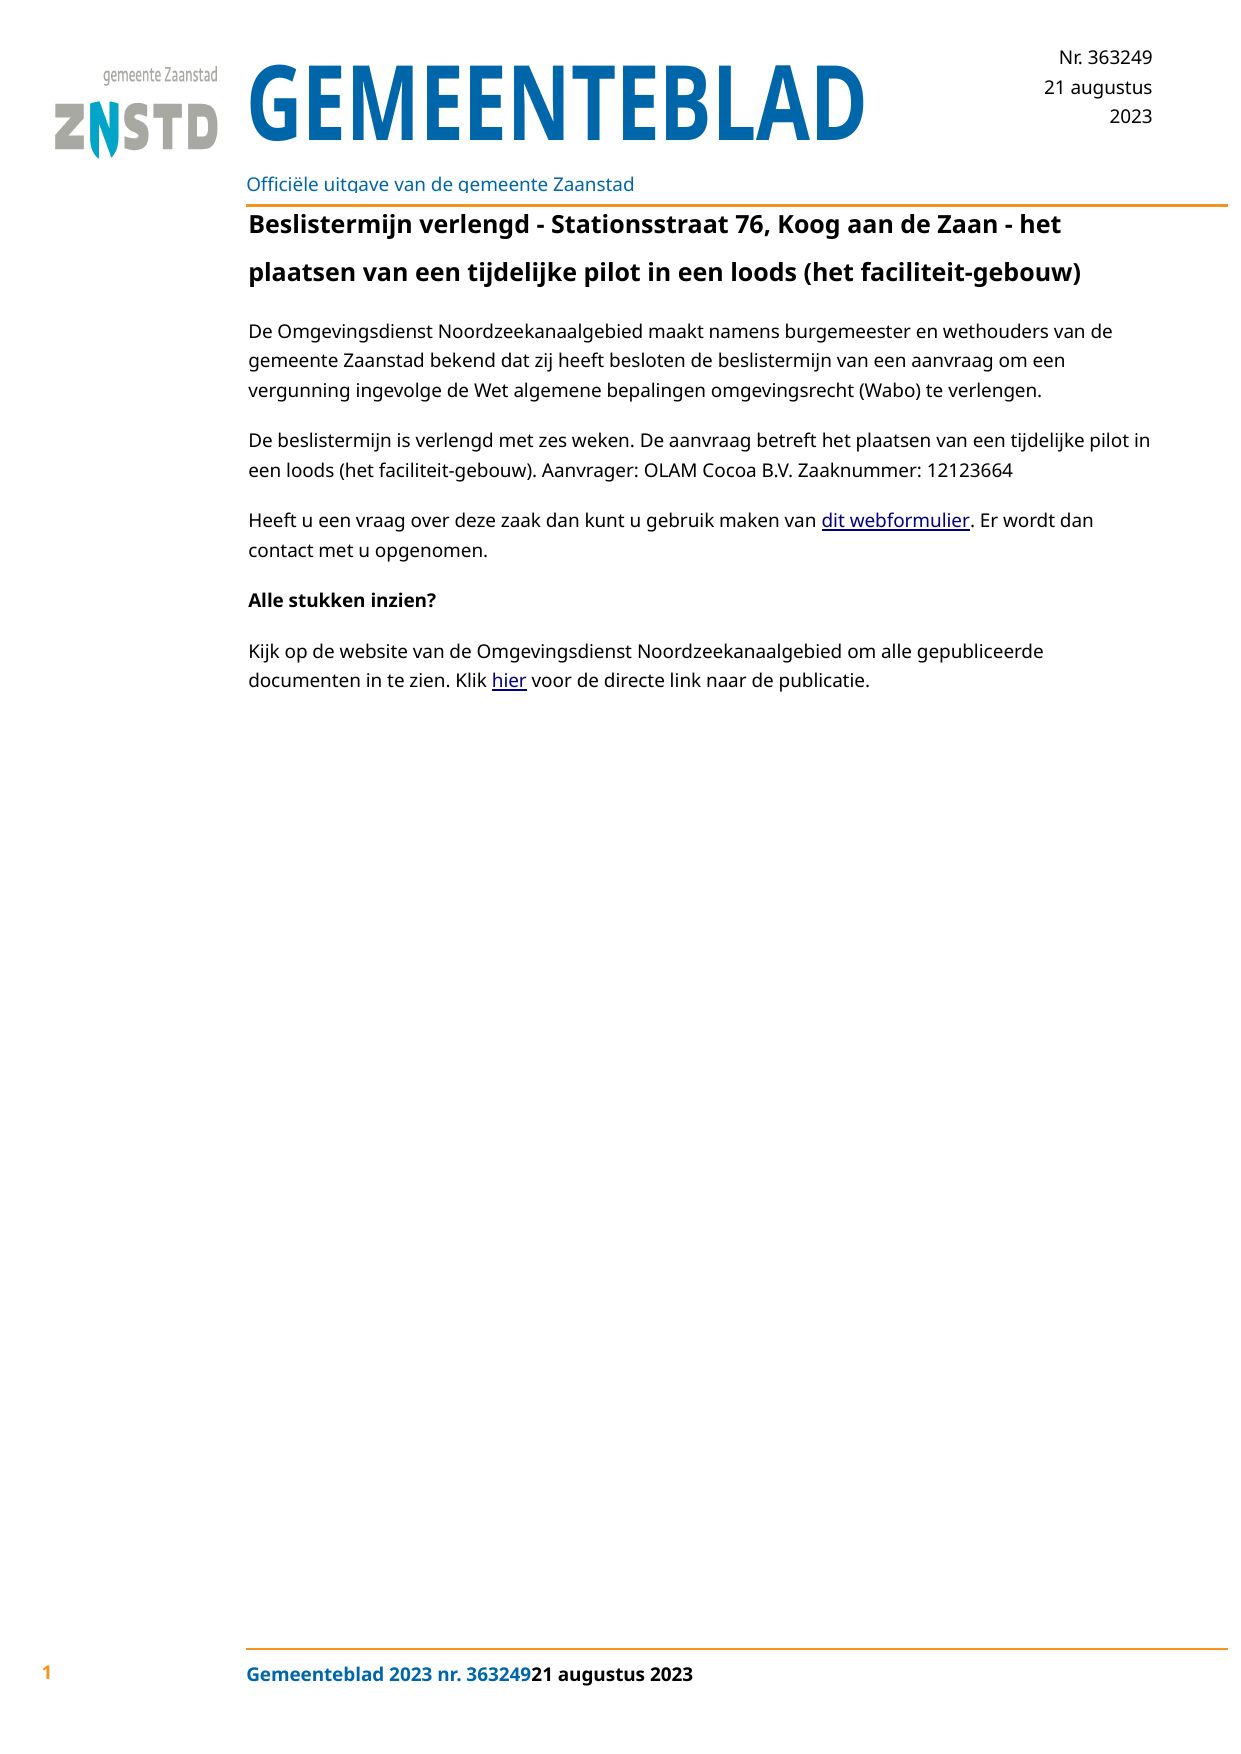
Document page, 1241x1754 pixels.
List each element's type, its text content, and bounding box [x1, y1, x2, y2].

text Beslistermijn verlengd - Stationsstraat 76, Koog aan de Zaan - het plaatsen van een tijdelijke pilot in een loods (het faciliteit-gebouw) [248, 207, 1152, 288]
text Kijk op de website van de Omgevingsdienst Noordzeekanaalgebied om alle gepubliceerde documenten in te zien. Klik hier voor de directe link naar de publicatie. [248, 638, 1152, 693]
text Heeft u een vraag over deze zaak dan kunt u gebruik maken van dit webformulier. Er wordt dan contact met u opgenomen. [248, 507, 1152, 563]
text De beslistermijn is verlengd met zes weken. De aanvraag betreft het plaatsen van een tijdelijke pilot in een loods (het faciliteit-gebouw). Aanvrager: OLAM Cocoa B.V. Zaaknummer: 12123664 [248, 427, 1152, 483]
picture [41, 47, 231, 172]
text De Omgevingsdienst Noordzeekanaalgebied maakt namens burgemeester en wethouders van de gemeente Zaanstad bekend dat zij heeft besloten de beslistermijn van een aanvraag om een vergunning ingevolge de Wet algemene bepalingen omgevingsrecht (Wabo) te verlengen. [248, 318, 1152, 403]
text Alle stukken inzien? [248, 587, 1152, 613]
